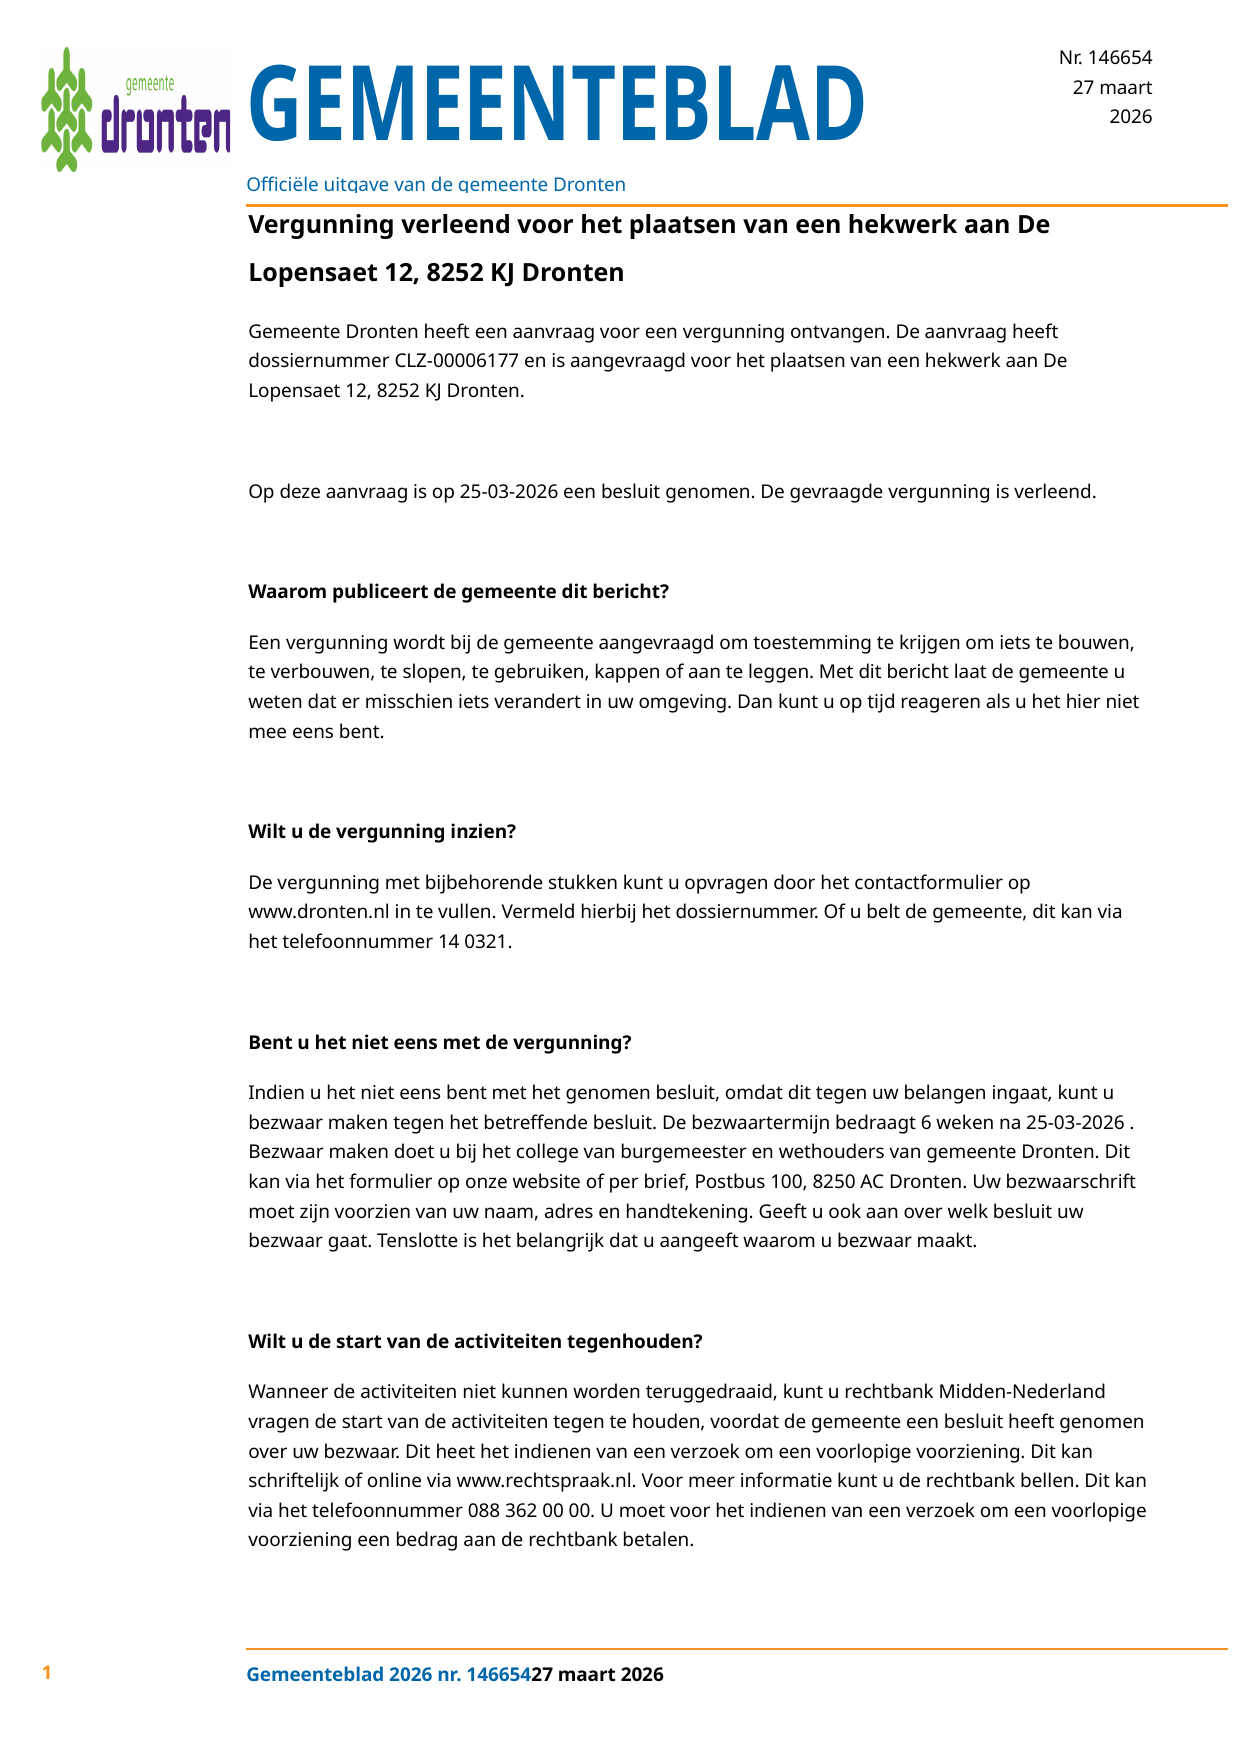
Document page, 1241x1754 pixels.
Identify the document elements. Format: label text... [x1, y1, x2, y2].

text Waarom publiceert de gemeente dit bericht? [248, 579, 1152, 604]
picture [41, 47, 231, 172]
text Wilt u de vergunning inzien? [248, 819, 1152, 844]
text Een vergunning wordt bij de gemeente aangevraagd om toestemming te krijgen om iets te bouwen, te verbouwen, te slopen, te gebruiken, kappen of aan te leggen. Met dit bericht laat de gemeente u weten dat er misschien iets verandert in uw omgeving. Dan kunt u op tijd reageren als u het hier niet mee eens bent. [248, 629, 1152, 744]
text Vergunning verleend voor het plaatsen van een hekwerk aan De Lopensaet 12, 8252 KJ Dronten [248, 207, 1152, 288]
text Op deze aanvraag is op 25-03-2026 een besluit genomen. De gevraagde vergunning is verleend. [248, 478, 1152, 504]
text Wanneer de activiteiten niet kunnen worden teruggedraaid, kunt u rechtbank Midden-Nederland vragen de start van de activiteiten tegen te houden, voordat de gemeente een besluit heeft genomen over uw bezwaar. Dit heet het indienen van een verzoek om een voorlopige voorziening. Dit kan schriftelijk of online via www.rechtspraak.nl. Voor meer informatie kunt u de rechtbank bellen. Dit kan via het telefoonnummer 088 362 00 00. U moet voor het indienen van een verzoek om een voorlopige voorziening een bedrag aan de rechtbank betalen. [248, 1379, 1152, 1552]
text De vergunning met bijbehorende stukken kunt u opvragen door het contactformulier op www.dronten.nl in te vullen. Vermeld hierbij het dossiernummer. Of u belt de gemeente, dit kan via het telefoonnummer 14 0321. [248, 869, 1152, 954]
text Indien u het niet eens bent met het genomen besluit, omdat dit tegen uw belangen ingaat, kunt u bezwaar maken tegen het betreffende besluit. De bezwaartermijn bedraagt 6 weken na 25-03-2026 . Bezwaar maken doet u bij het college van burgemeester en wethouders van gemeente Dronten. Dit kan via het formulier op onze website of per brief, Postbus 100, 8250 AC Dronten. Uw bezwaarschrift moet zijn voorzien van uw naam, adres en handtekening. Geeft u ook aan over welk besluit uw bezwaar gaat. Tenslotte is het belangrijk dat u aangeeft waarom u bezwaar maakt. [248, 1079, 1152, 1253]
text Bent u het niet eens met de vergunning? [248, 1029, 1152, 1055]
text Gemeente Dronten heeft een aanvraag voor een vergunning ontvangen. De aanvraag heeft dossiernummer CLZ-00006177 en is aangevraagd voor het plaatsen van een hekwerk aan De Lopensaet 12, 8252 KJ Dronten. [248, 318, 1152, 403]
text Wilt u de start van de activiteiten tegenhouden? [248, 1328, 1152, 1354]
